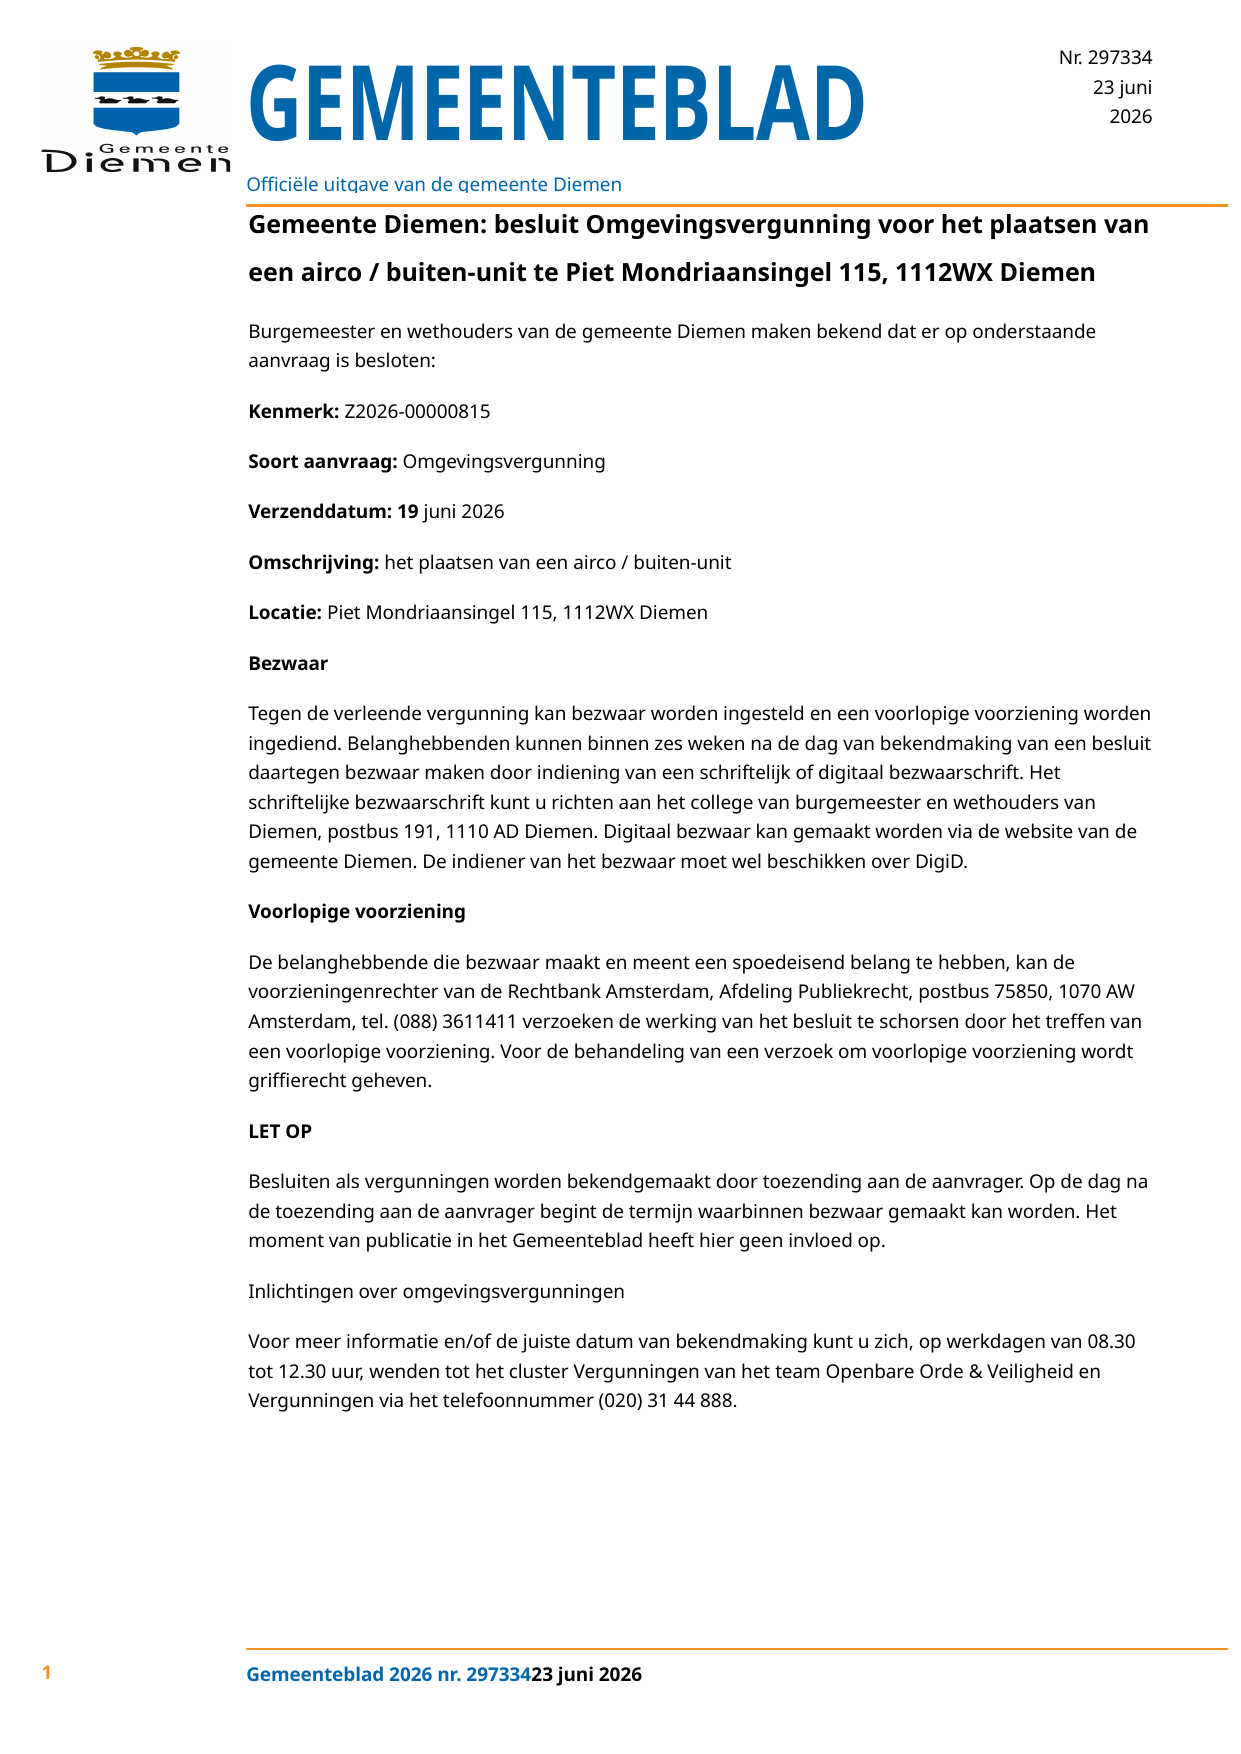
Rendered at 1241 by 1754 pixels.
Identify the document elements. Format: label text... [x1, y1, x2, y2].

text Tegen de verleende vergunning kan bezwaar worden ingesteld en een voorlopige voorziening worden ingediend. Belanghebbenden kunnen binnen zes weken na de dag van bekendmaking van een besluit daartegen bezwaar maken door indiening van een schriftelijk of digitaal bezwaarschrift. Het schriftelijke bezwaarschrift kunt u richten aan het college van burgemeester en wethouders van Diemen, postbus 191, 1110 AD Diemen. Digitaal bezwaar kan gemaakt worden via de website van de gemeente Diemen. De indiener van het bezwaar moet wel beschikken over DigiD. [248, 700, 1152, 874]
text Verzenddatum: 19 juni 2026 [248, 499, 1152, 524]
text De belanghebbende die bezwaar maakt en meent een spoedeisend belang te hebben, kan de voorzieningenrechter van de Rechtbank Amsterdam, Afdeling Publiekrecht, postbus 75850, 1070 AW Amsterdam, tel. (088) 3611411 verzoeken de werking van het besluit te schorsen door het treffen van een voorlopige voorziening. Voor de behandeling van een verzoek om voorlopige voorziening wordt griffierecht geheven. [248, 949, 1152, 1093]
text LET OP [248, 1118, 1152, 1144]
text Besluiten als vergunningen worden bekendgemaakt door toezending aan de aanvrager. Op de dag na de toezending aan de aanvrager begint de termijn waarbinnen bezwaar gemaakt kan worden. Het moment van publicatie in het Gemeenteblad heeft hier geen invloed op. [248, 1168, 1152, 1253]
text Burgemeester en wethouders van de gemeente Diemen maken bekend dat er op onderstaande aanvraag is besloten: [248, 318, 1152, 373]
text Inlichtingen over omgevingsvergunningen [248, 1278, 1152, 1304]
text Voor meer informatie en/of de juiste datum van bekendmaking kunt u zich, op werkdagen van 08.30 tot 12.30 uur, wenden tot het cluster Vergunningen van het team Openbare Orde & Veiligheid en Vergunningen via het telefoonnummer (020) 31 44 888. [248, 1328, 1152, 1413]
text Kenmerk: Z2026-00000815 [248, 398, 1152, 424]
text Voorlopige voorziening [248, 899, 1152, 924]
text Soort aanvraag: Omgevingsvergunning [248, 448, 1152, 474]
picture [41, 47, 231, 172]
text Bezwaar [248, 650, 1152, 676]
text Gemeente Diemen: besluit Omgevingsvergunning voor het plaatsen van een airco / buiten-unit te Piet Mondriaansingel 115, 1112WX Diemen [248, 207, 1152, 288]
text Locatie: Piet Mondriaansingel 115, 1112WX Diemen [248, 599, 1152, 625]
text Omschrijving: het plaatsen van een airco / buiten-unit [248, 549, 1152, 575]
